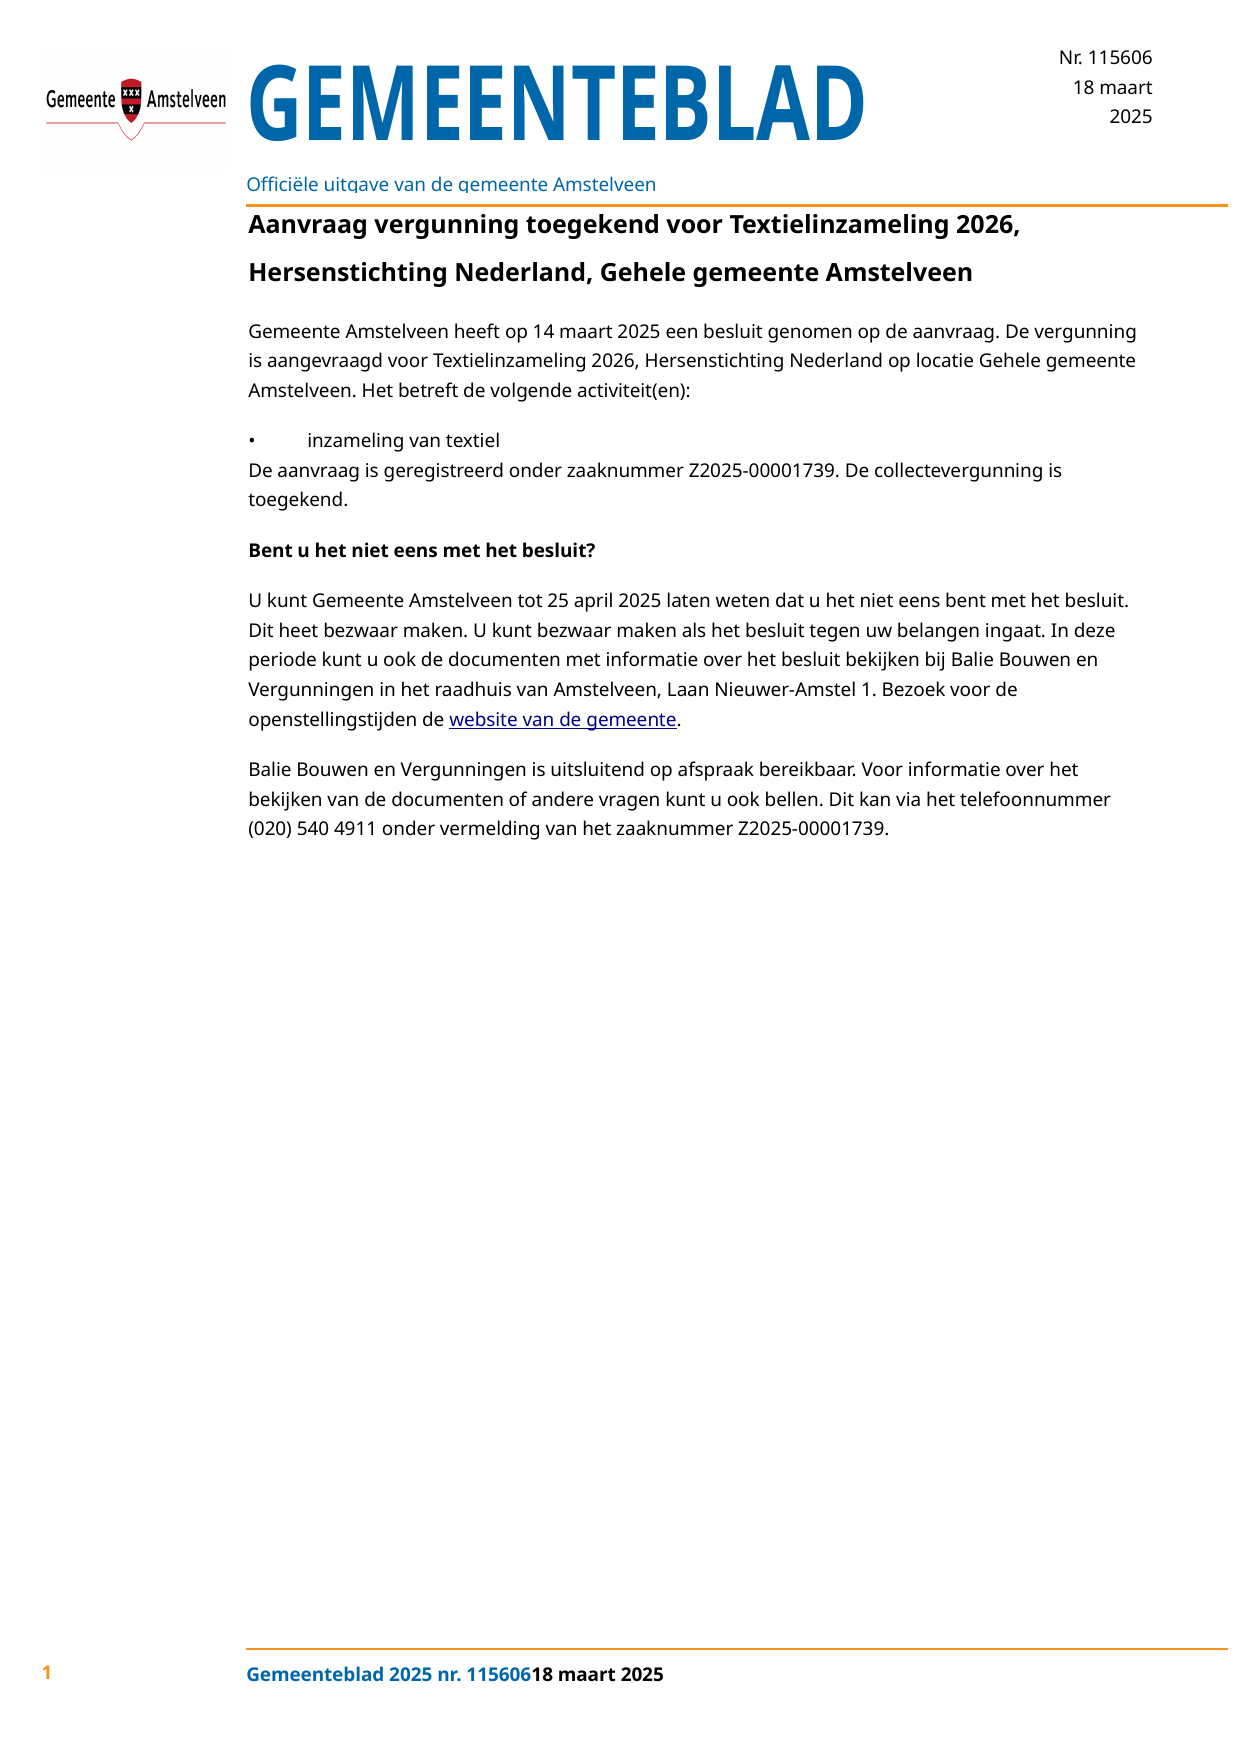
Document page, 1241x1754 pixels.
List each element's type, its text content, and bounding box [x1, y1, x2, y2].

text Balie Bouwen en Vergunningen is uitsluitend op afspraak bereikbaar. Voor informatie over het bekijken van de documenten of andere vragen kunt u ook bellen. Dit kan via het telefoonnummer (020) 540 4911 onder vermelding van het zaaknummer Z2025-00001739. [248, 756, 1152, 841]
text Aanvraag vergunning toegekend voor Textielinzameling 2026, Hersenstichting Nederland, Gehele gemeente Amstelveen [248, 207, 1152, 288]
text U kunt Gemeente Amstelveen tot 25 april 2025 laten weten dat u het niet eens bent met het besluit. Dit heet bezwaar maken. U kunt bezwaar maken als het besluit tegen uw belangen ingaat. In deze periode kunt u ook de documenten met informatie over het besluit bekijken bij Balie Bouwen en Vergunningen in het raadhuis van Amstelveen, Laan Nieuwer-Amstel 1. Bezoek voor de openstellingstijden de website van de gemeente. [248, 587, 1152, 732]
text Gemeente Amstelveen heeft op 14 maart 2025 een besluit genomen op de aanvraag. De vergunning is aangevraagd voor Textielinzameling 2026, Hersenstichting Nederland op locatie Gehele gemeente Amstelveen. Het betreft de volgende activiteit(en): [248, 318, 1152, 403]
picture [41, 47, 231, 172]
list inzameling van textiel [248, 427, 1152, 453]
text Bent u het niet eens met het besluit? [248, 537, 1152, 563]
text De aanvraag is geregistreerd onder zaaknummer Z2025-00001739. De collectevergunning is toegekend. [248, 457, 1152, 512]
